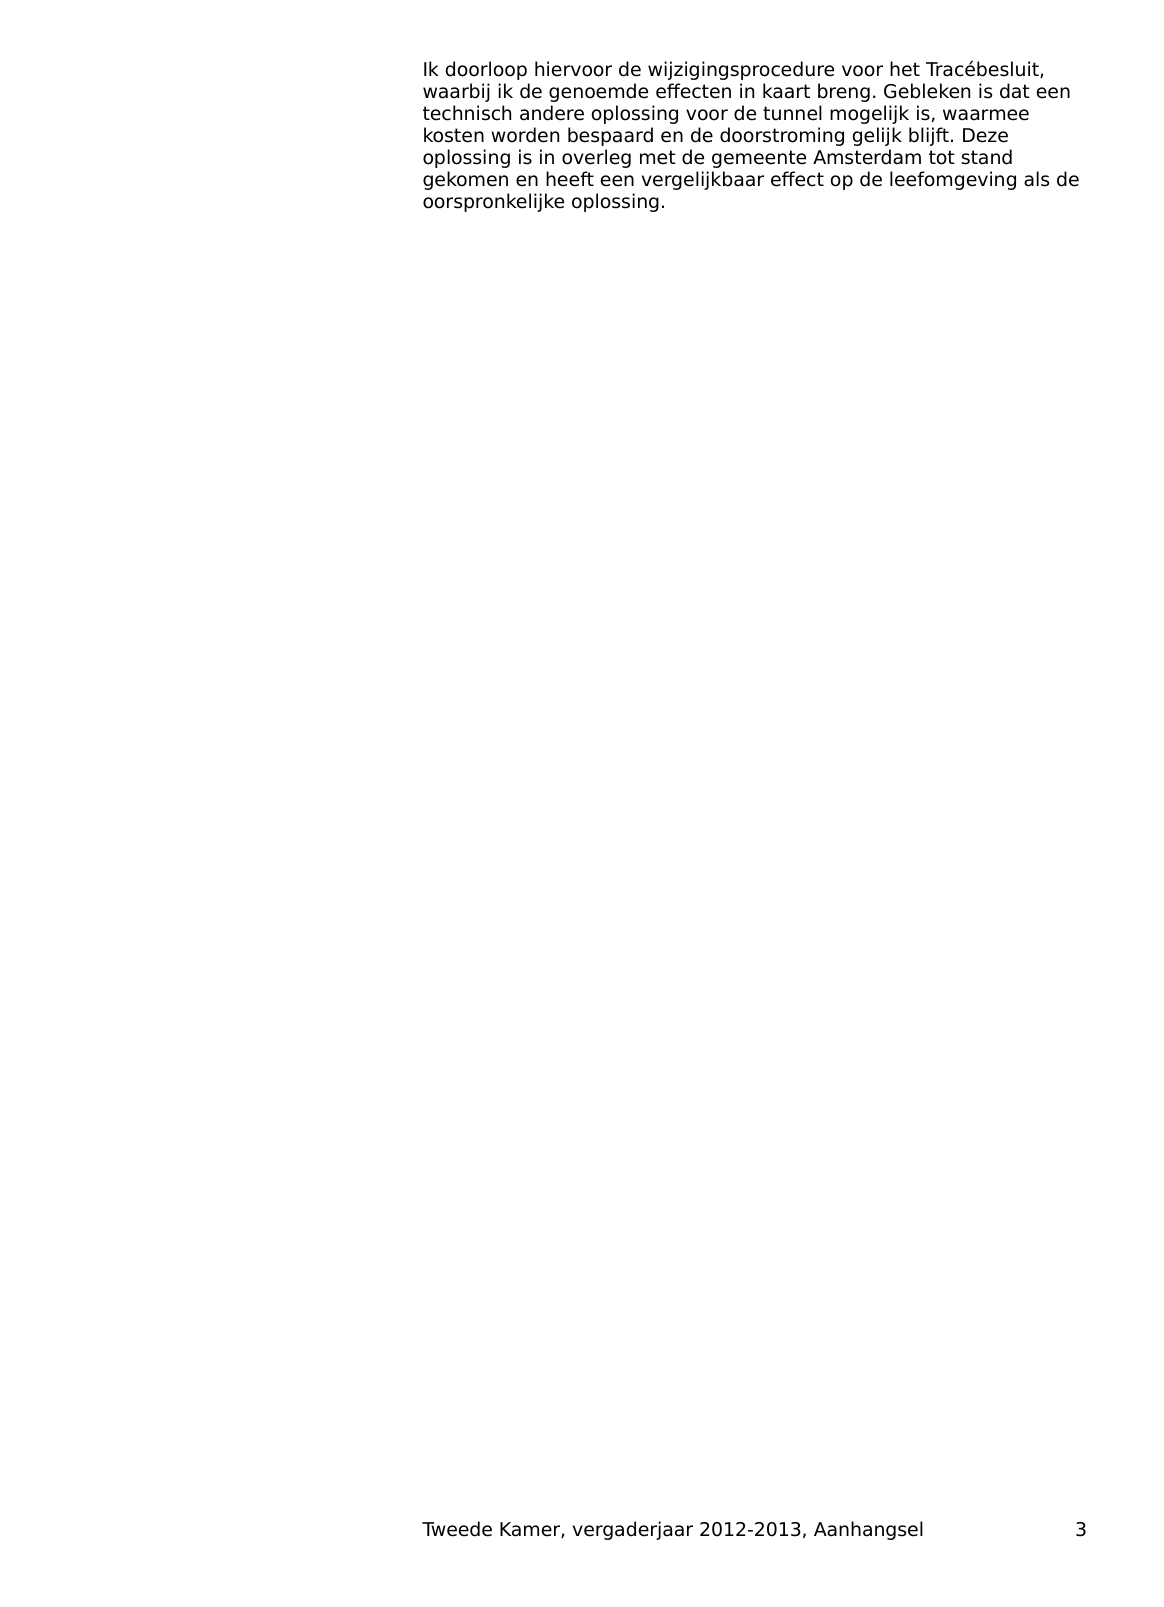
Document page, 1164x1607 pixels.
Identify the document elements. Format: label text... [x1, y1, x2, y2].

text Ik doorloop hiervoor de wijzigingsprocedure voor het Tracébesluit, waarbij ik de genoemde effecten in kaart breng. Gebleken is dat een technisch andere oplossing voor de tunnel mogelijk is, waarmee kosten worden bespaard en de doorstroming gelijk blijft. Deze oplossing is in overleg met de gemeente Amsterdam tot stand gekomen en heeft een vergelijkbaar effect op de leefomgeving als de oorspronkelijke oplossing. [422, 59, 1087, 213]
